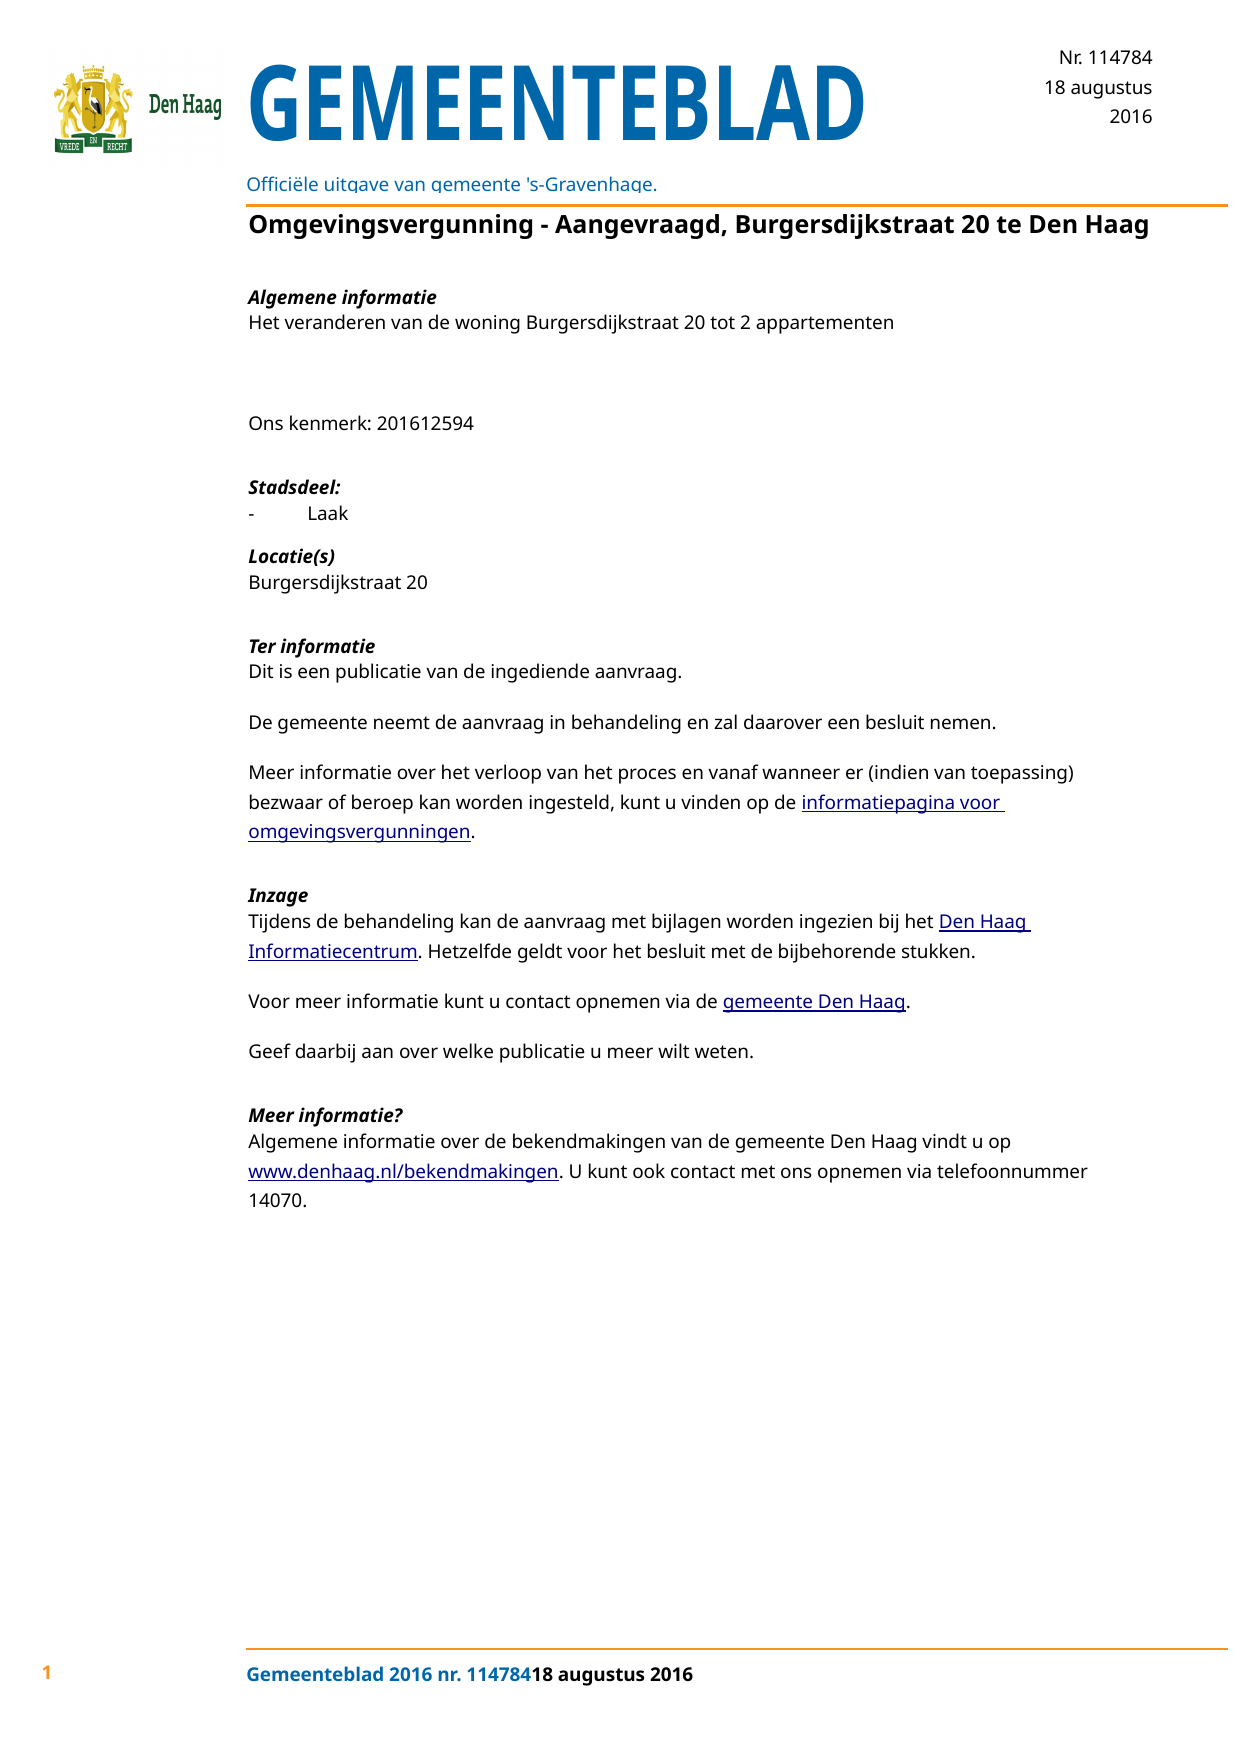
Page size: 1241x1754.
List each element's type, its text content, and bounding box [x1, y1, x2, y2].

text Inzage [248, 883, 1152, 908]
text Dit is een publicatie van de ingediende aanvraag. [248, 659, 1152, 684]
text Locatie(s) [248, 543, 1152, 569]
text Algemene informatie over de bekendmakingen van de gemeente Den Haag vindt u op www.denhaag.nl/bekendmakingen. U kunt ook contact met ons opnemen via telefoonnummer 14070. [248, 1128, 1152, 1213]
text Het veranderen van de woning Burgersdijkstraat 20 tot 2 appartementen [248, 309, 1152, 335]
text Ons kenmerk: 201612594 [248, 410, 1152, 436]
text Meer informatie? [248, 1103, 1152, 1128]
text Burgersdijkstraat 20 [248, 569, 1152, 595]
text Tijdens de behandeling kan de aanvraag met bijlagen worden ingezien bij het Den Haag Informatiecentrum. Hetzelfde geldt voor het besluit met de bijbehorende stukken. [248, 908, 1152, 964]
picture [41, 47, 231, 172]
text Geef daarbij aan over welke publicatie u meer wilt weten. [248, 1039, 1152, 1064]
text Meer informatie over het verloop van het proces en vanaf wanneer er (indien van toepassing) bezwaar of beroep kan worden ingesteld, kunt u vinden op de informatiepagina voor omgevingsvergunningen. [248, 759, 1152, 844]
text Voor meer informatie kunt u contact opnemen via de gemeente Den Haag. [248, 988, 1152, 1014]
text Ter informatie [248, 633, 1152, 659]
text De gemeente neemt de aanvraag in behandeling en zal daarover een besluit nemen. [248, 709, 1152, 735]
text Stadsdeel: [248, 474, 1152, 500]
text Omgevingsvergunning - Aangevraagd, Burgersdijkstraat 20 te Den Haag [248, 207, 1152, 241]
list Laak [248, 500, 1152, 526]
text Algemene informatie [248, 284, 1152, 309]
